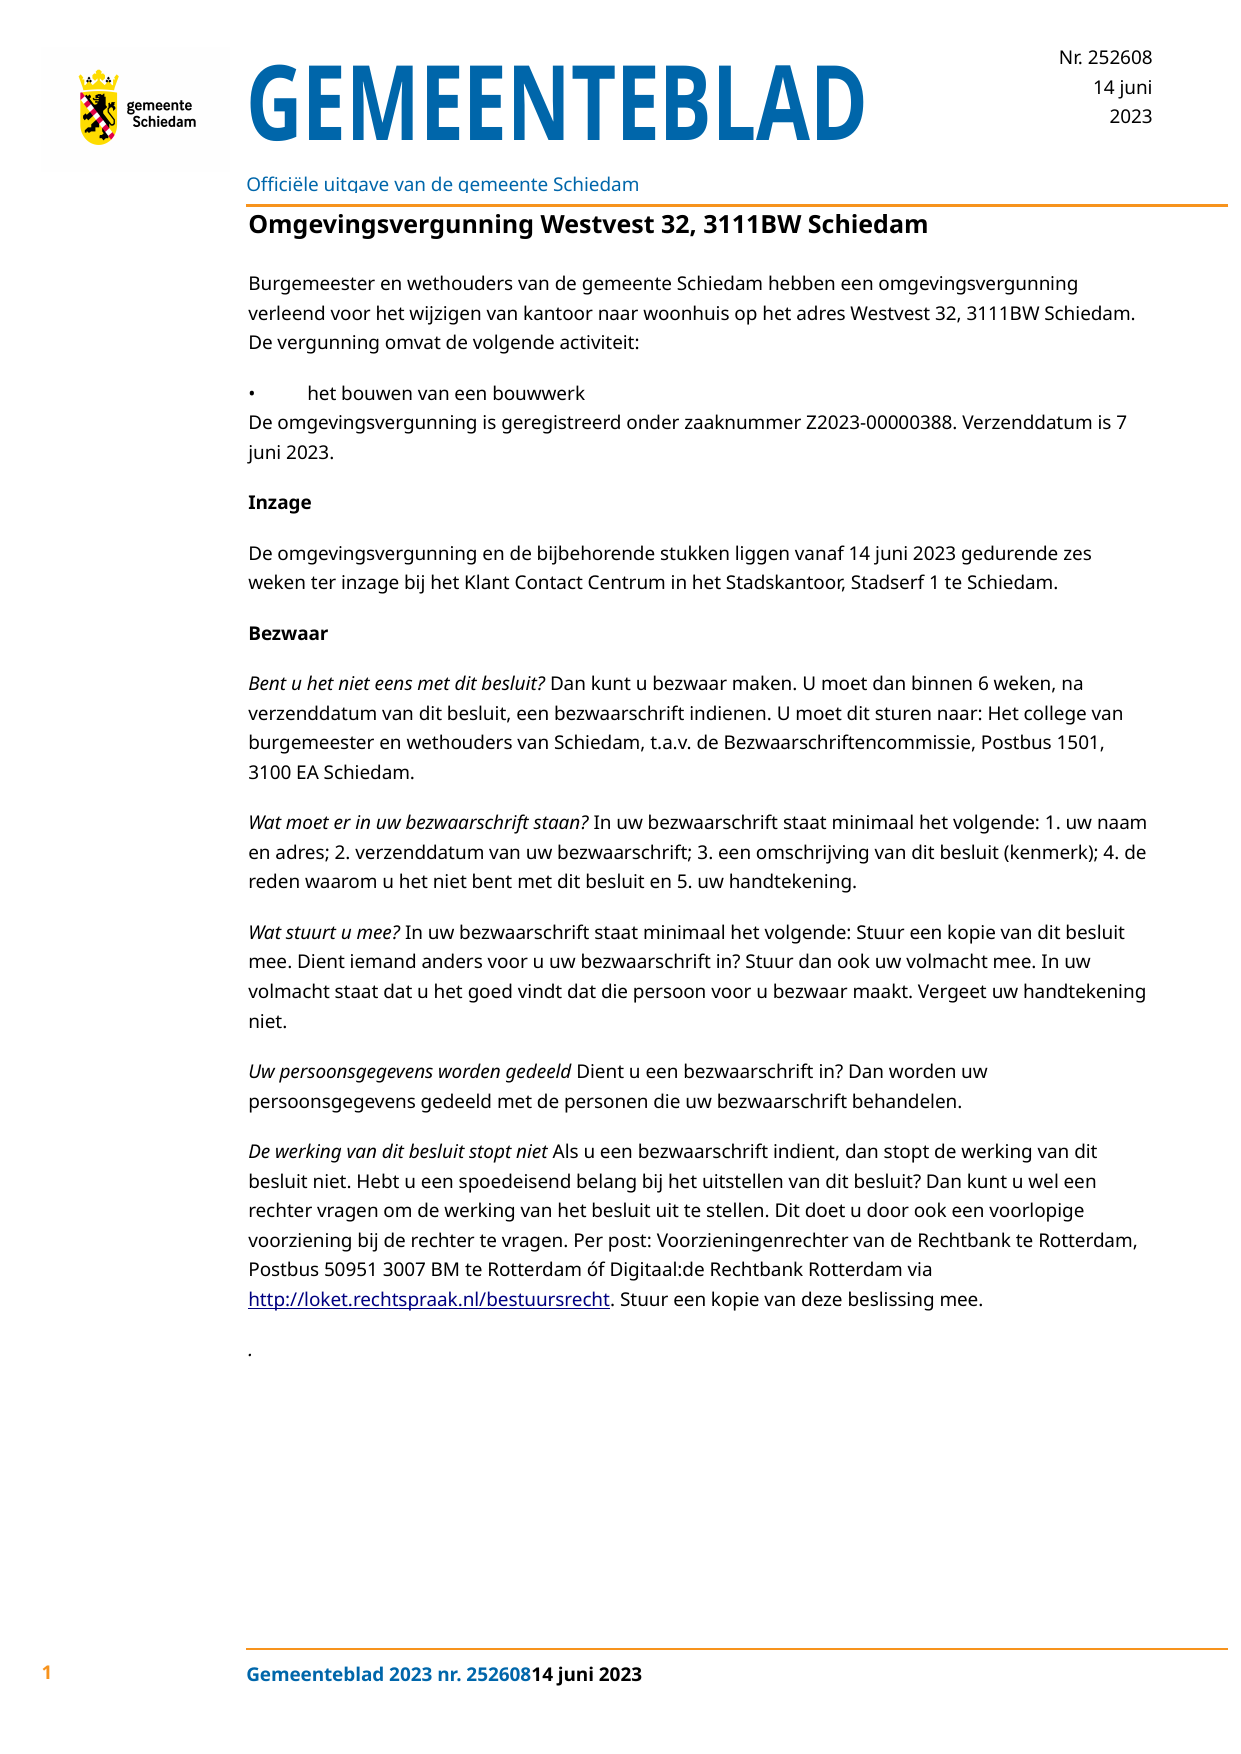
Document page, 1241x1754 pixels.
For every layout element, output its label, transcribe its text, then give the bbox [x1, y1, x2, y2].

text Inzage [248, 489, 1152, 515]
text Wat stuurt u mee? In uw bezwaarschrift staat minimaal het volgende: Stuur een kopie van dit besluit mee. Dient iemand anders voor u uw bezwaarschrift in? Stuur dan ook uw volmacht mee. In uw volmacht staat dat u het goed vindt dat die persoon voor u bezwaar maakt. Vergeet uw handtekening niet. [248, 919, 1152, 1033]
text Bent u het niet eens met dit besluit? Dan kunt u bezwaar maken. U moet dan binnen 6 weken, na verzenddatum van dit besluit, een bezwaarschrift indienen. U moet dit sturen naar: Het college van burgemeester en wethouders van Schiedam, t.a.v. de Bezwaarschriftencommissie, Postbus 1501, 3100 EA Schiedam. [248, 670, 1152, 785]
text Omgevingsvergunning Westvest 32, 3111BW Schiedam [248, 207, 1152, 241]
text Wat moet er in uw bezwaarschrift staan? In uw bezwaarschrift staat minimaal het volgende: 1. uw naam en adres; 2. verzenddatum van uw bezwaarschrift; 3. een omschrijving van dit besluit (kenmerk); 4. de reden waarom u het niet bent met dit besluit en 5. uw handtekening. [248, 809, 1152, 894]
text Burgemeester en wethouders van de gemeente Schiedam hebben een omgevingsvergunning verleend voor het wijzigen van kantoor naar woonhuis op het adres Westvest 32, 3111BW Schiedam. De vergunning omvat de volgende activiteit: [248, 270, 1152, 355]
text De omgevingsvergunning en de bijbehorende stukken liggen vanaf 14 juni 2023 gedurende zes weken ter inzage bij het Klant Contact Centrum in het Stadskantoor, Stadserf 1 te Schiedam. [248, 540, 1152, 595]
text De werking van dit besluit stopt niet Als u een bezwaarschrift indient, dan stopt de werking van dit besluit niet. Hebt u een spoedeisend belang bij het uitstellen van dit besluit? Dan kunt u wel een rechter vragen om de werking van het besluit uit te stellen. Dit doet u door ook een voorlopige voorziening bij de rechter te vragen. Per post: Voorzieningenrechter van de Rechtbank te Rotterdam, Postbus 50951 3007 BM te Rotterdam óf Digitaal:de Rechtbank Rotterdam via http://loket.rechtspraak.nl/bestuursrecht. Stuur een kopie van deze beslissing mee. [248, 1138, 1152, 1312]
text De omgevingsvergunning is geregistreerd onder zaaknummer Z2023-00000388. Verzenddatum is 7 juni 2023. [248, 409, 1152, 465]
picture [41, 47, 231, 172]
list het bouwen van een bouwwerk [248, 380, 1152, 406]
text Bezwaar [248, 620, 1152, 646]
text . [248, 1337, 1152, 1362]
text Uw persoonsgegevens worden gedeeld Dient u een bezwaarschrift in? Dan worden uw persoonsgegevens gedeeld met de personen die uw bezwaarschrift behandelen. [248, 1058, 1152, 1113]
